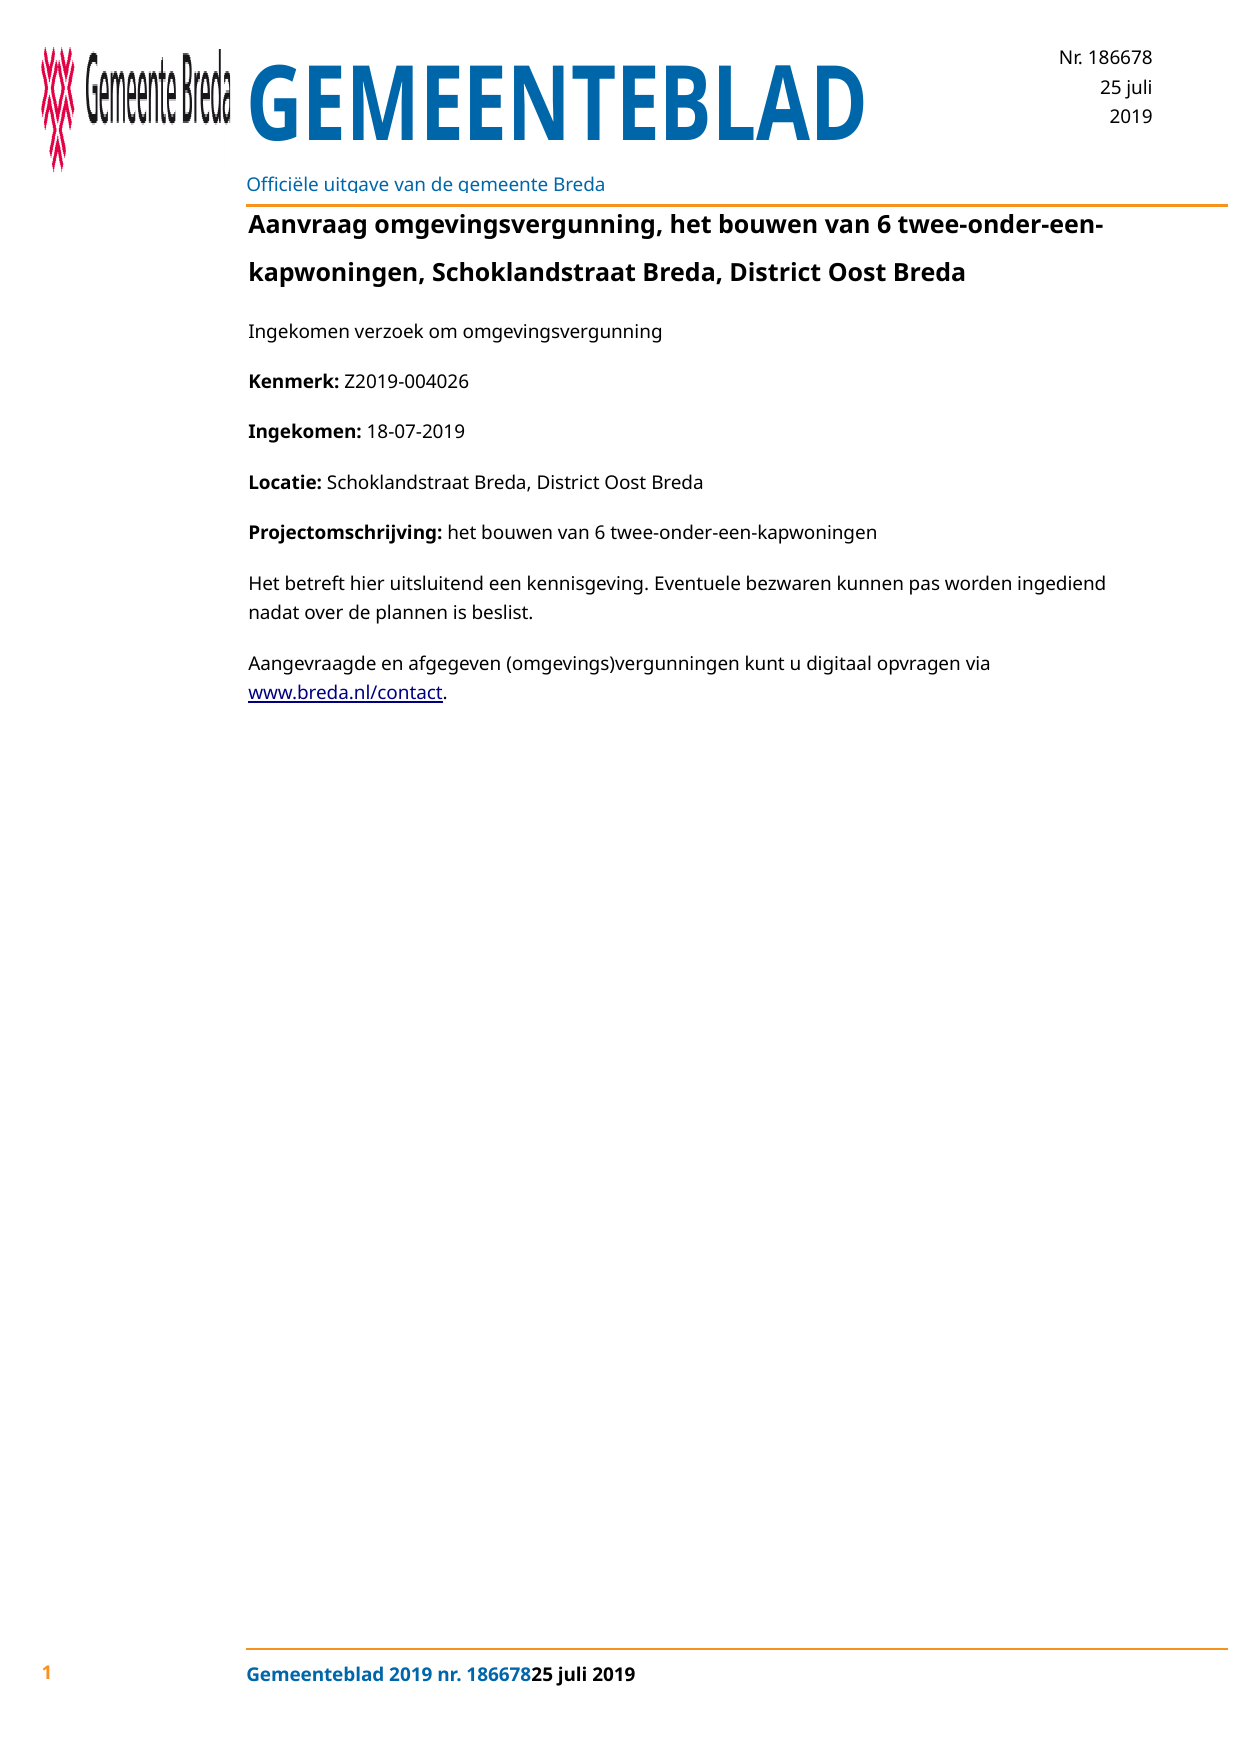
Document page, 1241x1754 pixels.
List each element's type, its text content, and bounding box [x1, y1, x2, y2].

picture [41, 47, 231, 172]
text Aangevraagde en afgegeven (omgevings)vergunningen kunt u digitaal opvragen via www.breda.nl/contact. [248, 650, 1152, 705]
text Het betreft hier uitsluitend een kennisgeving. Eventuele bezwaren kunnen pas worden ingediend nadat over de plannen is beslist. [248, 570, 1152, 625]
text Locatie: Schoklandstraat Breda, District Oost Breda [248, 469, 1152, 495]
text Kenmerk: Z2019-004026 [248, 368, 1152, 394]
text Projectomschrijving: het bouwen van 6 twee-onder-een-kapwoningen [248, 519, 1152, 545]
text Ingekomen: 18-07-2019 [248, 419, 1152, 444]
text Ingekomen verzoek om omgevingsvergunning [248, 318, 1152, 344]
text Aanvraag omgevingsvergunning, het bouwen van 6 twee-onder-een-kapwoningen, Schoklandstraat Breda, District Oost Breda [248, 207, 1152, 288]
